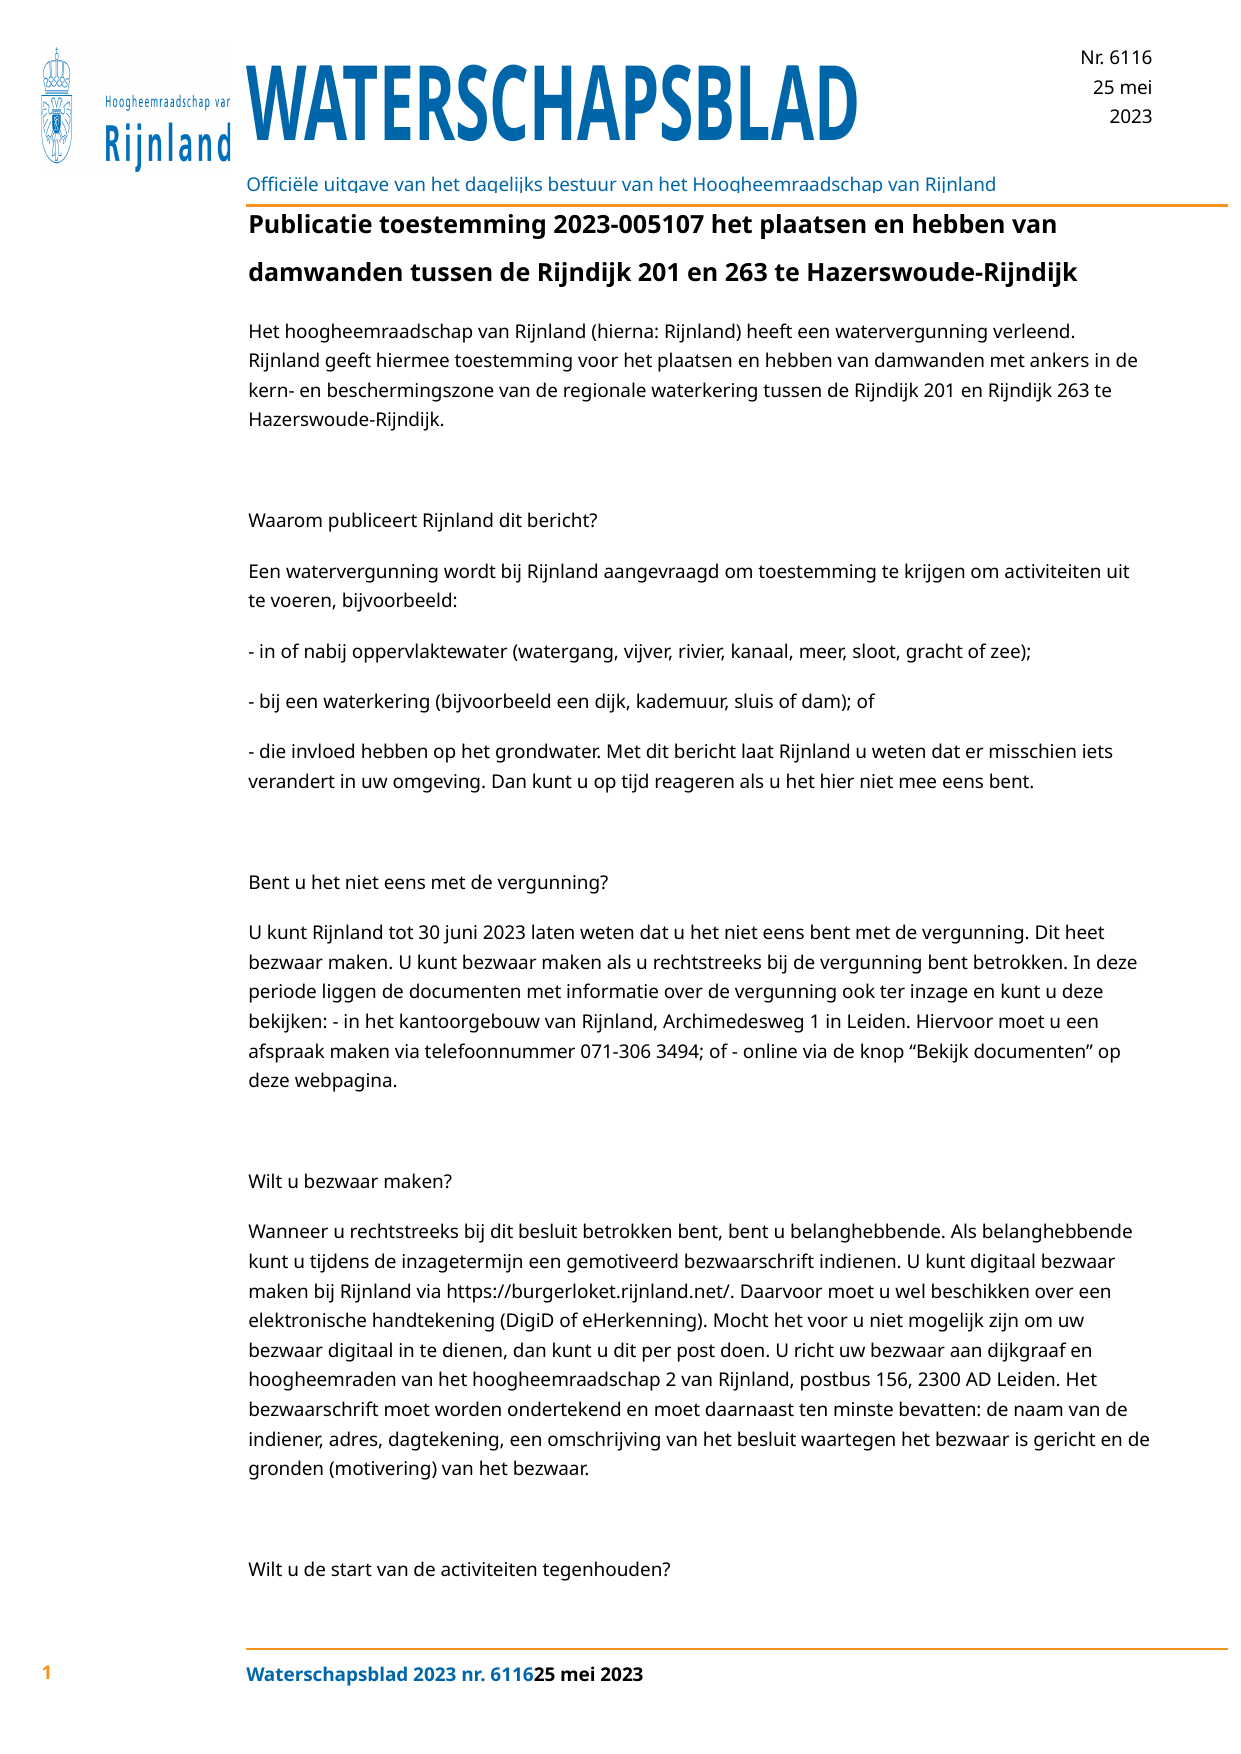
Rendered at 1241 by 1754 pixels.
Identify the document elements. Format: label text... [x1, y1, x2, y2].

text Een watervergunning wordt bij Rijnland aangevraagd om toestemming te krijgen om activiteiten uit te voeren, bijvoorbeeld: [248, 558, 1152, 613]
text - in of nabij oppervlaktewater (watergang, vijver, rivier, kanaal, meer, sloot, gracht of zee); [248, 638, 1152, 664]
text Waarom publiceert Rijnland dit bericht? [248, 507, 1152, 533]
text Wanneer u rechtstreeks bij dit besluit betrokken bent, bent u belanghebbende. Als belanghebbende kunt u tijdens de inzagetermijn een gemotiveerd bezwaarschrift indienen. U kunt digitaal bezwaar maken bij Rijnland via https://burgerloket.rijnland.net/. Daarvoor moet u wel beschikken over een elektronische handtekening (DigiD of eHerkenning). Mocht het voor u niet mogelijk zijn om uw bezwaar digitaal in te dienen, dan kunt u dit per post doen. U richt uw bezwaar aan dijkgraaf en hoogheemraden van het hoogheemraadschap 2 van Rijnland, postbus 156, 2300 AD Leiden. Het bezwaarschrift moet worden ondertekend en moet daarnaast ten minste bevatten: de naam van de indiener, adres, dagtekening, een omschrijving van het besluit waartegen het bezwaar is gericht en de gronden (motivering) van het bezwaar. [248, 1219, 1152, 1481]
text Wilt u bezwaar maken? [248, 1168, 1152, 1194]
text Het hoogheemraadschap van Rijnland (hierna: Rijnland) heeft een watervergunning verleend. Rijnland geeft hiermee toestemming voor het plaatsen en hebben van damwanden met ankers in de kern- en beschermingszone van de regionale waterkering tussen de Rijndijk 201 en Rijndijk 263 te Hazerswoude-Rijndijk. [248, 318, 1152, 432]
text Bent u het niet eens met de vergunning? [248, 869, 1152, 895]
text - bij een waterkering (bijvoorbeeld een dijk, kademuur, sluis of dam); of [248, 688, 1152, 714]
text Publicatie toestemming 2023-005107 het plaatsen en hebben van damwanden tussen de Rijndijk 201 en 263 te Hazerswoude-Rijndijk [248, 207, 1152, 288]
text U kunt Rijnland tot 30 juni 2023 laten weten dat u het niet eens bent met de vergunning. Dit heet bezwaar maken. U kunt bezwaar maken als u rechtstreeks bij de vergunning bent betrokken. In deze periode liggen de documenten met informatie over de vergunning ook ter inzage en kunt u deze bekijken: - in het kantoorgebouw van Rijnland, Archimedesweg 1 in Leiden. Hiervoor moet u een afspraak maken via telefoonnummer 071-306 3494; of - online via de knop “Bekijk documenten” op deze webpagina. [248, 919, 1152, 1093]
picture [41, 47, 231, 172]
text - die invloed hebben op het grondwater. Met dit bericht laat Rijnland u weten dat er misschien iets verandert in uw omgeving. Dan kunt u op tijd reageren als u het hier niet mee eens bent. [248, 739, 1152, 794]
text Wilt u de start van de activiteiten tegenhouden? [248, 1556, 1152, 1582]
